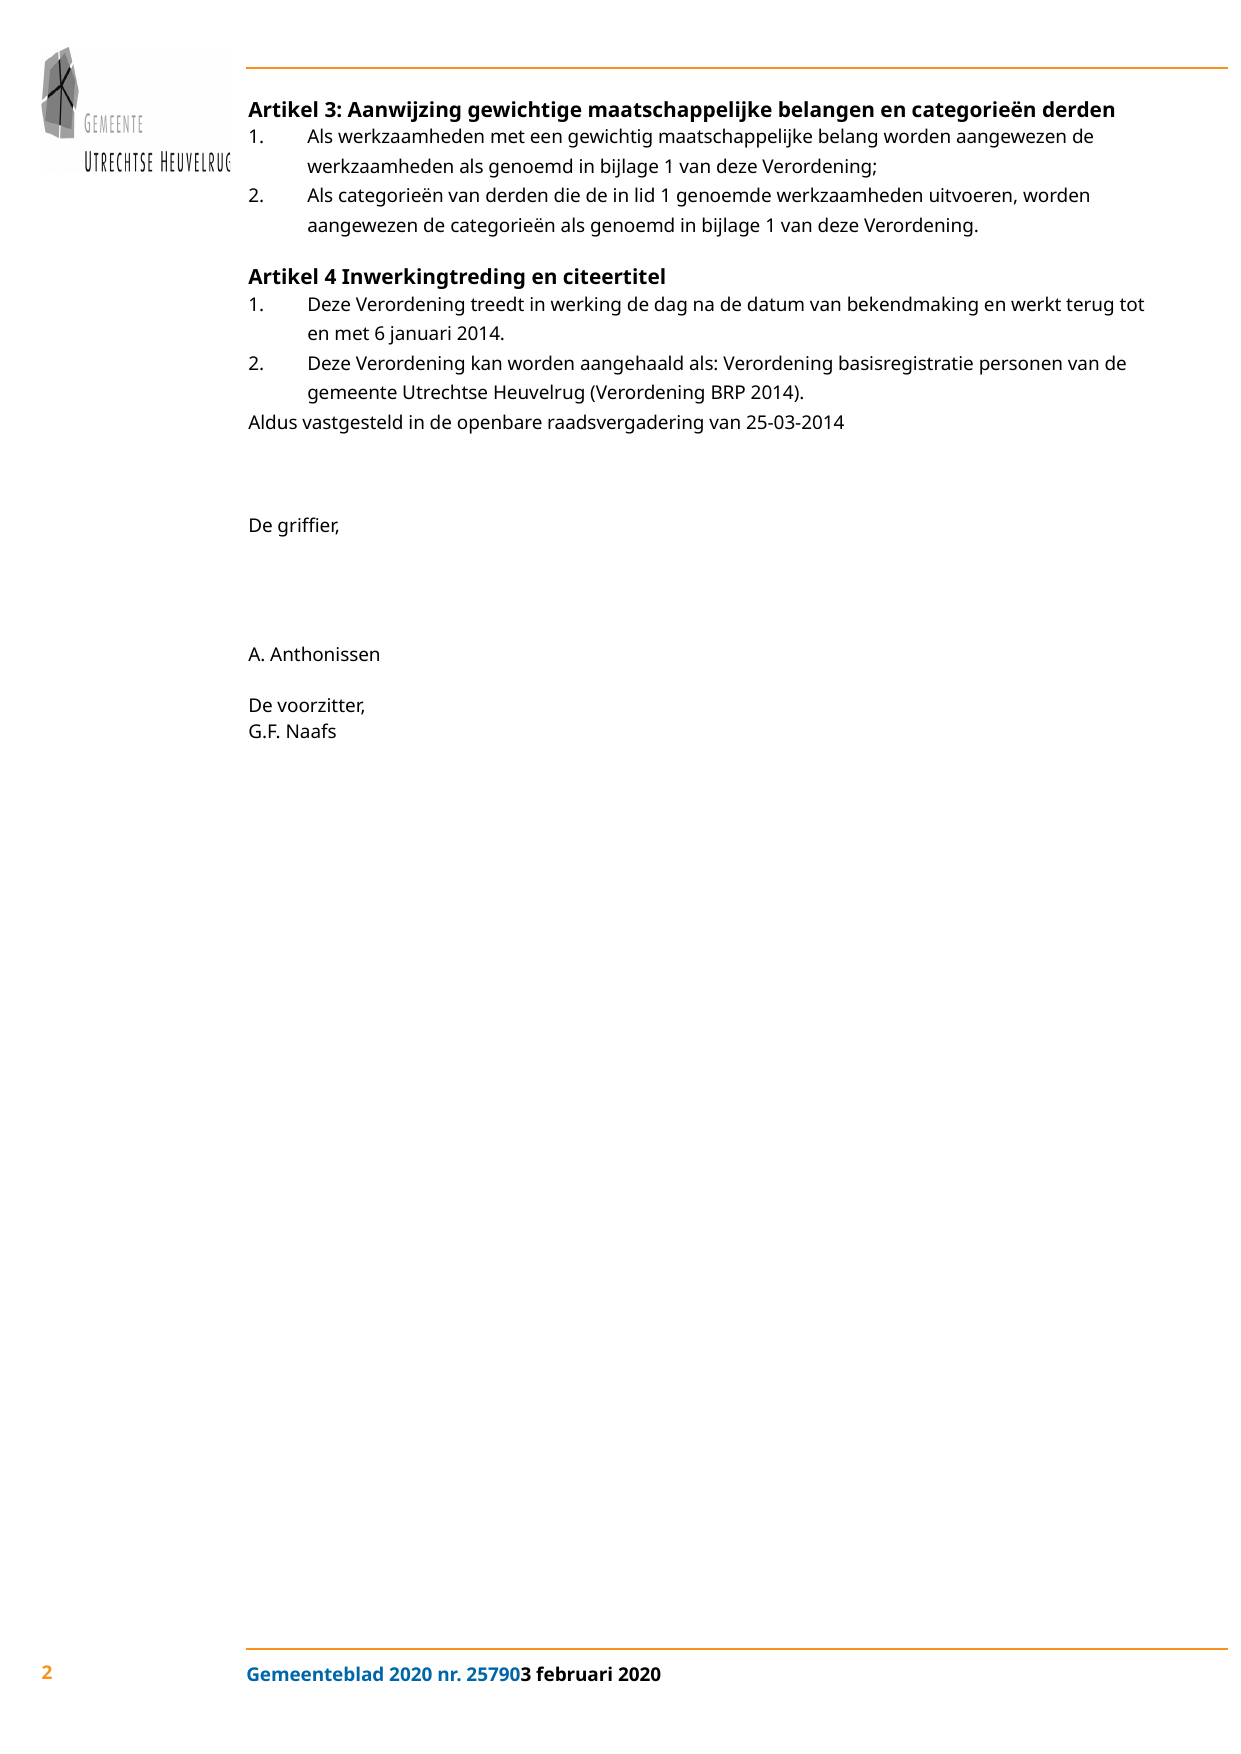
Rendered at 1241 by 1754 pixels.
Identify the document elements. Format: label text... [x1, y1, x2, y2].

list Deze Verordening treedt in werking de dag na de datum van bekendmaking en werkt terug tot en met 6 januari 2014. [248, 291, 1152, 346]
text Artikel 3: Aanwijzing gewichtige maatschappelijke belangen en categorieën derden [248, 95, 1152, 123]
text Aldus vastgesteld in de openbare raadsvergadering van 25-03-2014 [248, 409, 1152, 435]
text De griffier, [248, 512, 1152, 538]
picture [41, 47, 231, 172]
list Deze Verordening kan worden aangehaald als: Verordening basisregistratie personen van de gemeente Utrechtse Heuvelrug (Verordening BRP 2014). [248, 350, 1152, 405]
text Artikel 4 Inwerkingtreding en citeertitel [248, 262, 1152, 291]
list Als categorieën van derden die de in lid 1 genoemde werkzaamheden uitvoeren, worden aangewezen de categorieën als genoemd in bijlage 1 van deze Verordening. [248, 182, 1152, 238]
text De voorzitter, [248, 692, 1152, 718]
text G.F. Naafs [248, 718, 1152, 744]
text A. Anthonissen [248, 641, 1152, 666]
list Als werkzaamheden met een gewichtig maatschappelijke belang worden aangewezen de werkzaamheden als genoemd in bijlage 1 van deze Verordening; [248, 123, 1152, 178]
